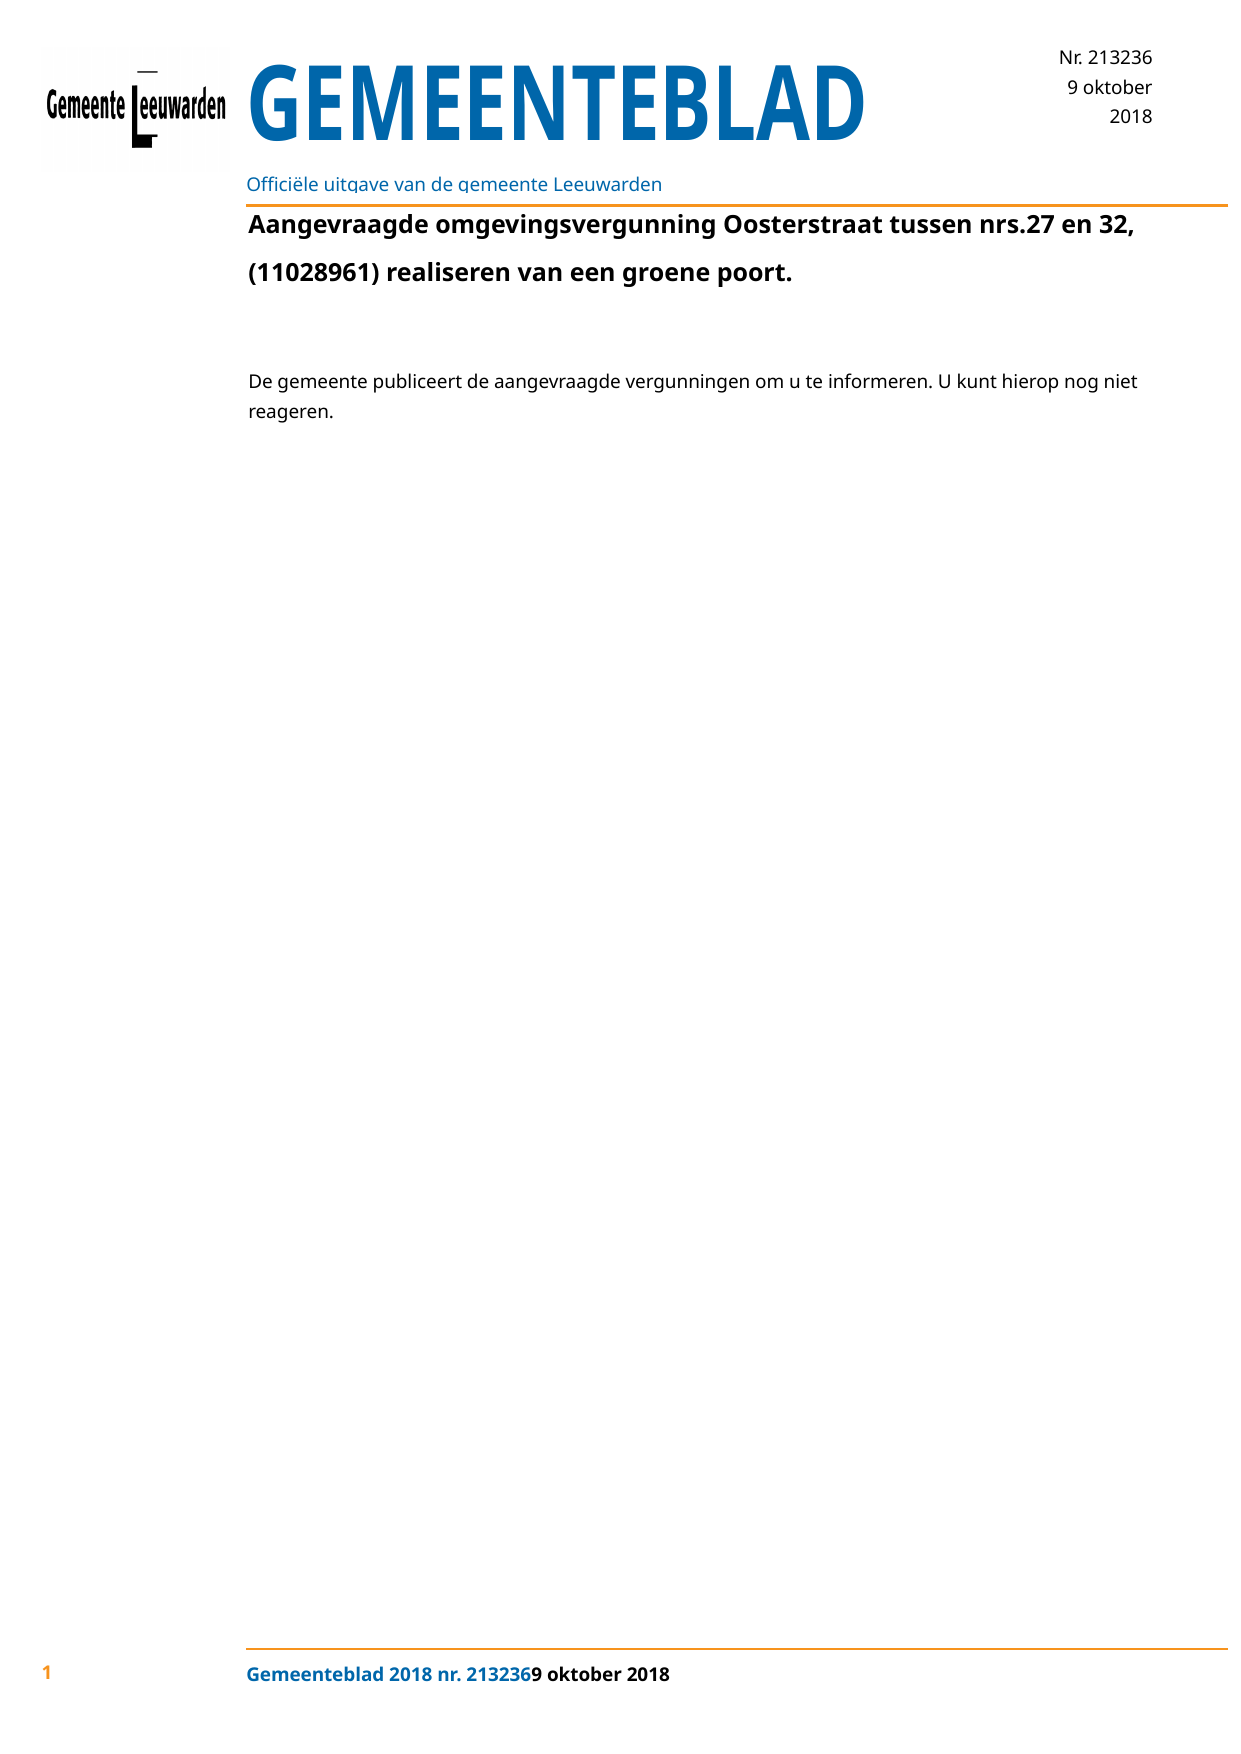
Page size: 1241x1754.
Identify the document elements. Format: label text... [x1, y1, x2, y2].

text Aangevraagde omgevingsvergunning Oosterstraat tussen nrs.27 en 32, (11028961) realiseren van een groene poort. [248, 207, 1152, 288]
picture [41, 47, 231, 172]
text De gemeente publiceert de aangevraagde vergunningen om u te informeren. U kunt hierop nog niet reageren. [248, 368, 1152, 424]
